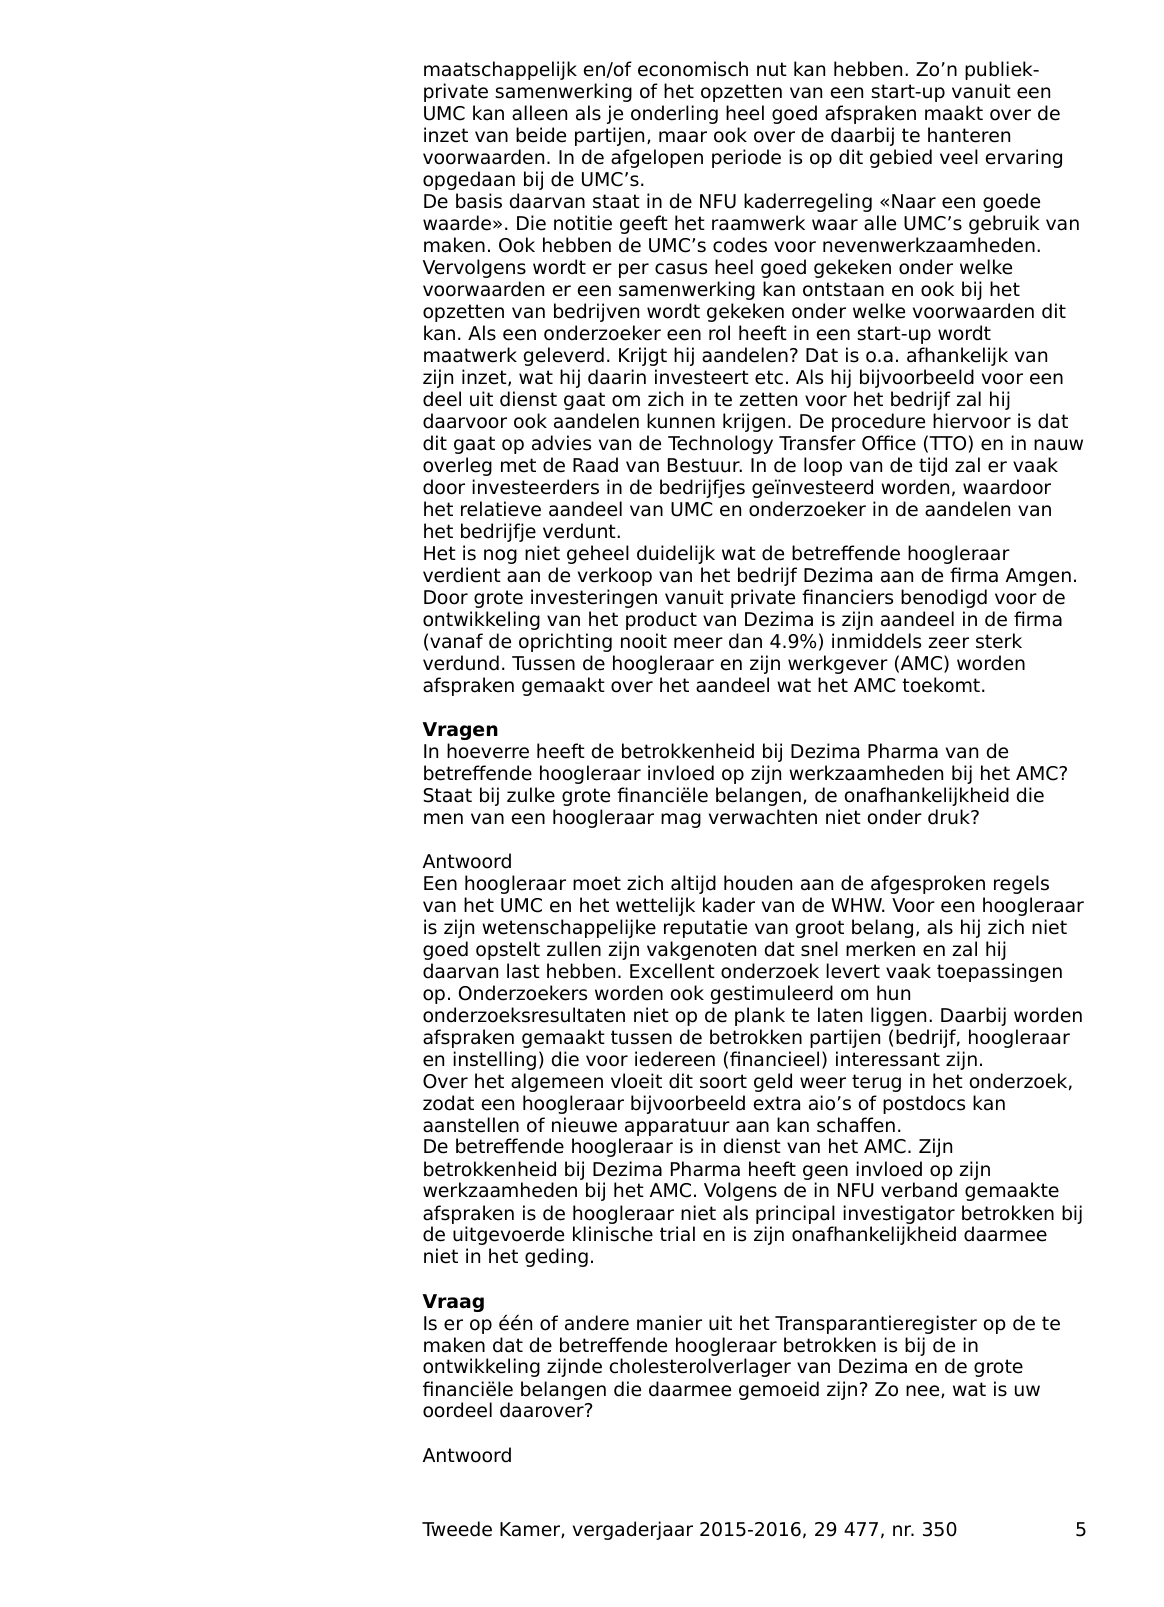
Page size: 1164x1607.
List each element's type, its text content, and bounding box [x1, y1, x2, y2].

text Vraag [422, 1291, 1087, 1312]
text Is er op één of andere manier uit het Transparantieregister op de te maken dat de betreffende hoogleraar betrokken is bij de in ontwikkeling zijnde cholesterolverlager van Dezima en de grote financiële belangen die daarmee gemoeid zijn? Zo nee, wat is uw oordeel daarover? [422, 1312, 1087, 1422]
text Vervolgens wordt er per casus heel goed gekeken onder welke voorwaarden er een samenwerking kan ontstaan en ook bij het opzetten van bedrijven wordt gekeken onder welke voorwaarden dit kan. Als een onderzoeker een rol heeft in een start-up wordt maatwerk geleverd. Krijgt hij aandelen? Dat is o.a. afhankelijk van zijn inzet, wat hij daarin investeert etc. Als hij bijvoorbeeld voor een deel uit dienst gaat om zich in te zetten voor het bedrijf zal hij daarvoor ook aandelen kunnen krijgen. De procedure hiervoor is dat dit gaat op advies van de Technology Transfer Office (TTO) en in nauw overleg met de Raad van Bestuur. In de loop van de tijd zal er vaak door investeerders in de bedrijfjes geïnvesteerd worden, waardoor het relatieve aandeel van UMC en onderzoeker in de aandelen van het bedrijfje verdunt. [422, 257, 1087, 543]
text maatschappelijk en/of economisch nut kan hebben. Zo’n publiek-private samenwerking of het opzetten van een start-up vanuit een UMC kan alleen als je onderling heel goed afspraken maakt over de inzet van beide partijen, maar ook over de daarbij te hanteren voorwaarden. In de afgelopen periode is op dit gebied veel ervaring opgedaan bij de UMC’s. [422, 59, 1087, 191]
text De betreffende hoogleraar is in dienst van het AMC. Zijn betrokkenheid bij Dezima Pharma heeft geen invloed op zijn werkzaamheden bij het AMC. Volgens de in NFU verband gemaakte afspraken is de hoogleraar niet als principal investigator betrokken bij de uitgevoerde klinische trial en is zijn onafhankelijkheid daarmee niet in het geding. [422, 1136, 1087, 1268]
text Over het algemeen vloeit dit soort geld weer terug in het onderzoek, zodat een hoogleraar bijvoorbeeld extra aio’s of postdocs kan aanstellen of nieuwe apparatuur aan kan schaffen. [422, 1071, 1087, 1136]
text In hoeverre heeft de betrokkenheid bij Dezima Pharma van de betreffende hoogleraar invloed op zijn werkzaamheden bij het AMC? [422, 741, 1087, 784]
text Een hoogleraar moet zich altijd houden aan de afgesproken regels van het UMC en het wettelijk kader van de WHW. Voor een hoogleraar is zijn wetenschappelijke reputatie van groot belang, als hij zich niet goed opstelt zullen zijn vakgenoten dat snel merken en zal hij daarvan last hebben. Excellent onderzoek levert vaak toepassingen op. Onderzoekers worden ook gestimuleerd om hun onderzoeksresultaten niet op de plank te laten liggen. Daarbij worden afspraken gemaakt tussen de betrokken partijen (bedrijf, hoogleraar en instelling) die voor iedereen (financieel) interessant zijn. [422, 873, 1087, 1071]
text De basis daarvan staat in de NFU kaderregeling «Naar een goede waarde». Die notitie geeft het raamwerk waar alle UMC’s gebruik van maken. Ook hebben de UMC’s codes voor nevenwerkzaamheden. [422, 191, 1087, 257]
text Antwoord [422, 1444, 1087, 1467]
text Antwoord [422, 851, 1087, 873]
text Het is nog niet geheel duidelijk wat de betreffende hoogleraar verdient aan de verkoop van het bedrijf Dezima aan de firma Amgen. Door grote investeringen vanuit private financiers benodigd voor de ontwikkeling van het product van Dezima is zijn aandeel in de firma (vanaf de oprichting nooit meer dan 4.9%) inmiddels zeer sterk verdund. Tussen de hoogleraar en zijn werkgever (AMC) worden afspraken gemaakt over het aandeel wat het AMC toekomt. [422, 543, 1087, 696]
text Vragen [422, 719, 1087, 741]
text Staat bij zulke grote financiële belangen, de onafhankelijkheid die men van een hoogleraar mag verwachten niet onder druk? [422, 784, 1087, 828]
